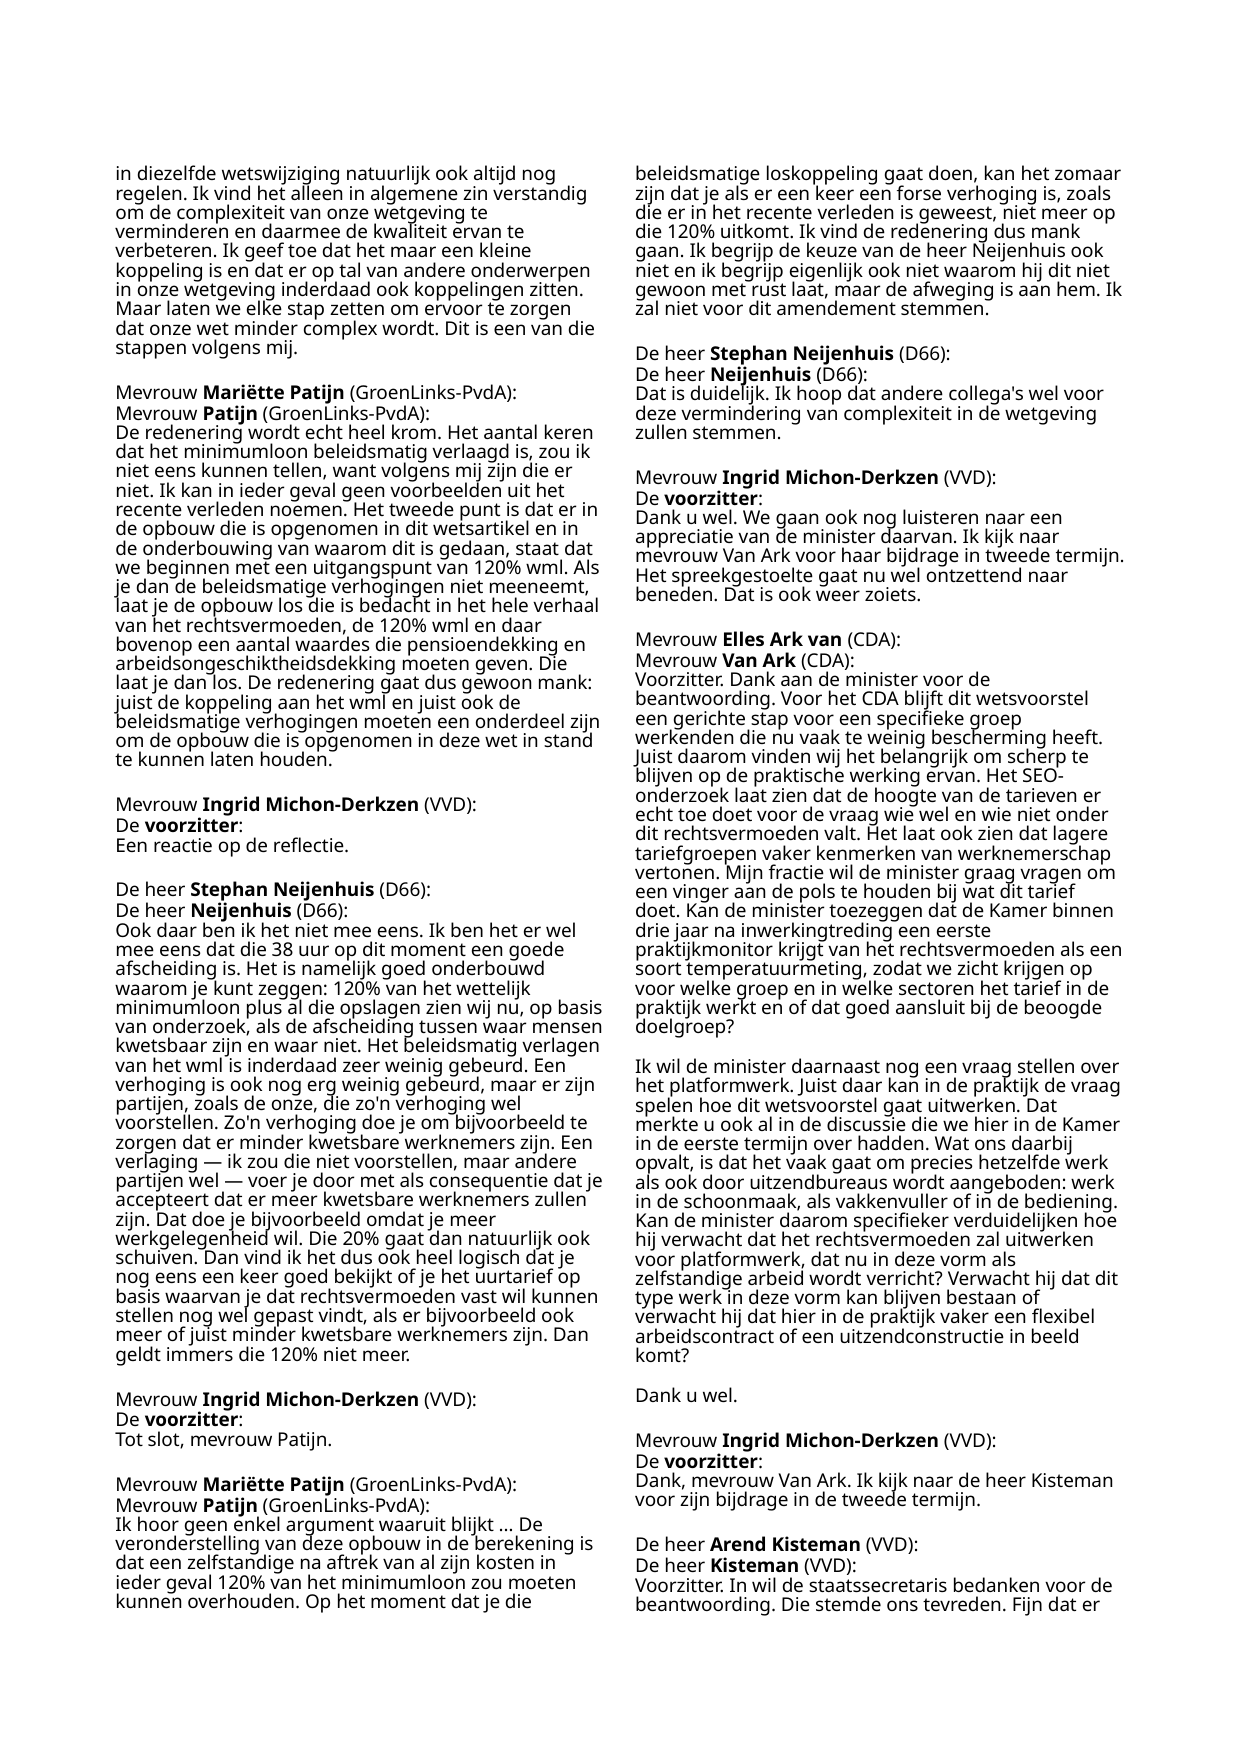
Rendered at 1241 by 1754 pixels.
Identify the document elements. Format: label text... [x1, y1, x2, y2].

text Ik hoor geen enkel argument waaruit blijkt … De veronderstelling van deze opbouw in de berekening is dat een zelfstandige na aftrek van al zijn kosten in ieder geval 120% van het minimumloon zou moeten kunnen overhouden. Op het moment dat je die [115, 1516, 605, 1612]
text Mevrouw Ingrid Michon-Derkzen (VVD): [115, 1386, 605, 1411]
text Mevrouw Mariëtte Patijn (GroenLinks-PvdA): [115, 379, 605, 404]
text De heer Kisteman (VVD): [635, 1557, 1125, 1577]
text Ik wil de minister daarnaast nog een vraag stellen over het platformwerk. Juist daar kan in de praktijk de vraag spelen hoe dit wetsvoorstel gaat uitwerken. Dat merkte u ook al in de discussie die we hier in de Kamer in de eerste termijn over hadden. Wat ons daarbij opvalt, is dat het vaak gaat om precies hetzelfde werk als ook door uitzendbureaus wordt aangeboden: werk in de schoonmaak, als vakkenvuller of in de bediening. Kan de minister daarom specifieker verduidelijken hoe hij verwacht dat het rechtsvermoeden zal uitwerken voor platformwerk, dat nu in deze vorm als zelfstandige arbeid wordt verricht? Verwacht hij dat dit type werk in deze vorm kan blijven bestaan of verwacht hij dat hier in de praktijk vaker een flexibel arbeidscontract of een uitzendconstructie in beeld komt? [635, 1058, 1125, 1366]
text Dat is duidelijk. Ik hoop dat andere collega's wel voor deze vermindering van complexiteit in de wetgeving zullen stemmen. [635, 385, 1125, 443]
text Voorzitter. In wil de staatssecretaris bedanken voor de beantwoording. Die stemde ons tevreden. Fijn dat er [635, 1577, 1125, 1615]
text Ook daar ben ik het niet mee eens. Ik ben het er wel mee eens dat die 38 uur op dit moment een goede afscheiding is. Het is namelijk goed onderbouwd waarom je kunt zeggen: 120% van het wettelijk minimumloon plus al die opslagen zien wij nu, op basis van onderzoek, als de afscheiding tussen waar mensen kwetsbaar zijn en waar niet. Het beleidsmatig verlagen van het wml is inderdaad zeer weinig gebeurd. Een verhoging is ook nog erg weinig gebeurd, maar er zijn partijen, zoals de onze, die zo'n verhoging wel voorstellen. Zo'n verhoging doe je om bijvoorbeeld te zorgen dat er minder kwetsbare werknemers zijn. Een verlaging — ik zou die niet voorstellen, maar andere partijen wel — voer je door met als consequentie dat je accepteert dat er meer kwetsbare werknemers zullen zijn. Dat doe je bijvoorbeeld omdat je meer werkgelegenheid wil. Die 20% gaat dan natuurlijk ook schuiven. Dan vind ik het dus ook heel logisch dat je nog eens een keer goed bekijkt of je het uurtarief op basis waarvan je dat rechtsvermoeden vast wil kunnen stellen nog wel gepast vindt, als er bijvoorbeeld ook meer of juist minder kwetsbare werknemers zijn. Dan geldt immers die 120% niet meer. [115, 922, 605, 1365]
text Tot slot, mevrouw Patijn. [115, 1431, 605, 1450]
text De voorzitter: [635, 490, 1125, 509]
text De heer Neijenhuis (D66): [115, 902, 605, 922]
text Voorzitter. Dank aan de minister voor de beantwoording. Voor het CDA blijft dit wetsvoorstel een gerichte stap voor een specifieke groep werkenden die nu vaak te weinig bescherming heeft. Juist daarom vinden wij het belangrijk om scherp te blijven op de praktische werking ervan. Het SEO-onderzoek laat zien dat de hoogte van de tarieven er echt toe doet voor de vraag wie wel en wie niet onder dit rechtsvermoeden valt. Het laat ook zien dat lagere tariefgroepen vaker kenmerken van werknemerschap vertonen. Mijn fractie wil de minister graag vragen om een vinger aan de pols te houden bij wat dit tarief doet. Kan de minister toezeggen dat de Kamer binnen drie jaar na inwerkingtreding een eerste praktijkmonitor krijgt van het rechtsvermoeden als een soort temperatuurmeting, zodat we zicht krijgen op voor welke groep en in welke sectoren het tarief in de praktijk werkt en of dat goed aansluit bij de beoogde doelgroep? [635, 671, 1125, 1037]
text Mevrouw Ingrid Michon-Derkzen (VVD): [115, 792, 605, 817]
text in diezelfde wetswijziging natuurlijk ook altijd nog regelen. Ik vind het alleen in algemene zin verstandig om de complexiteit van onze wetgeving te verminderen en daarmee de kwaliteit ervan te verbeteren. Ik geef toe dat het maar een kleine koppeling is en dat er op tal van andere onderwerpen in onze wetgeving inderdaad ook koppelingen zitten. Maar laten we elke stap zetten om ervoor te zorgen dat onze wet minder complex wordt. Dit is een van die stappen volgens mij. [115, 165, 605, 358]
text Mevrouw Ingrid Michon-Derkzen (VVD): [635, 1427, 1125, 1453]
text Een reactie op de reflectie. [115, 837, 605, 856]
text De voorzitter: [115, 1411, 605, 1431]
text Mevrouw Patijn (GroenLinks-PvdA): [115, 1497, 605, 1516]
text Dank u wel. We gaan ook nog luisteren naar een appreciatie van de minister daarvan. Ik kijk naar mevrouw Van Ark voor haar bijdrage in tweede termijn. Het spreekgestoelte gaat nu wel ontzettend naar beneden. Dat is ook weer zoiets. [635, 509, 1125, 605]
text Mevrouw Ingrid Michon-Derkzen (VVD): [635, 464, 1125, 490]
text Mevrouw Elles Ark van (CDA): [635, 626, 1125, 652]
text Mevrouw Patijn (GroenLinks-PvdA): [115, 404, 605, 424]
text De redenering wordt echt heel krom. Het aantal keren dat het minimumloon beleidsmatig verlaagd is, zou ik niet eens kunnen tellen, want volgens mij zijn die er niet. Ik kan in ieder geval geen voorbeelden uit het recente verleden noemen. Het tweede punt is dat er in de opbouw die is opgenomen in dit wetsartikel en in de onderbouwing van waarom dit is gedaan, staat dat we beginnen met een uitgangspunt van 120% wml. Als je dan de beleidsmatige verhogingen niet meeneemt, laat je de opbouw los die is bedacht in het hele verhaal van het rechtsvermoeden, de 120% wml en daar bovenop een aantal waardes die pensioendekking en arbeidsongeschiktheidsdekking moeten geven. Die laat je dan los. De redenering gaat dus gewoon mank: juist de koppeling aan het wml en juist ook de beleidsmatige verhogingen moeten een onderdeel zijn om de opbouw die is opgenomen in deze wet in stand te kunnen laten houden. [115, 424, 605, 771]
text De heer Arend Kisteman (VVD): [635, 1532, 1125, 1557]
text beleidsmatige loskoppeling gaat doen, kan het zomaar zijn dat je als er een keer een forse verhoging is, zoals die er in het recente verleden is geweest, niet meer op die 120% uitkomt. Ik vind de redenering dus mank gaan. Ik begrijp de keuze van de heer Neijenhuis ook niet en ik begrijp eigenlijk ook niet waarom hij dit niet gewoon met rust laat, maar de afweging is aan hem. Ik zal niet voor dit amendement stemmen. [635, 165, 1125, 319]
text Mevrouw Mariëtte Patijn (GroenLinks-PvdA): [115, 1471, 605, 1497]
text De voorzitter: [635, 1453, 1125, 1472]
text Dank u wel. [635, 1387, 1125, 1406]
text De voorzitter: [115, 817, 605, 837]
text De heer Neijenhuis (D66): [635, 366, 1125, 385]
text Mevrouw Van Ark (CDA): [635, 652, 1125, 671]
text De heer Stephan Neijenhuis (D66): [115, 877, 605, 902]
text De heer Stephan Neijenhuis (D66): [635, 340, 1125, 366]
text Dank, mevrouw Van Ark. Ik kijk naar de heer Kisteman voor zijn bijdrage in de tweede termijn. [635, 1472, 1125, 1511]
